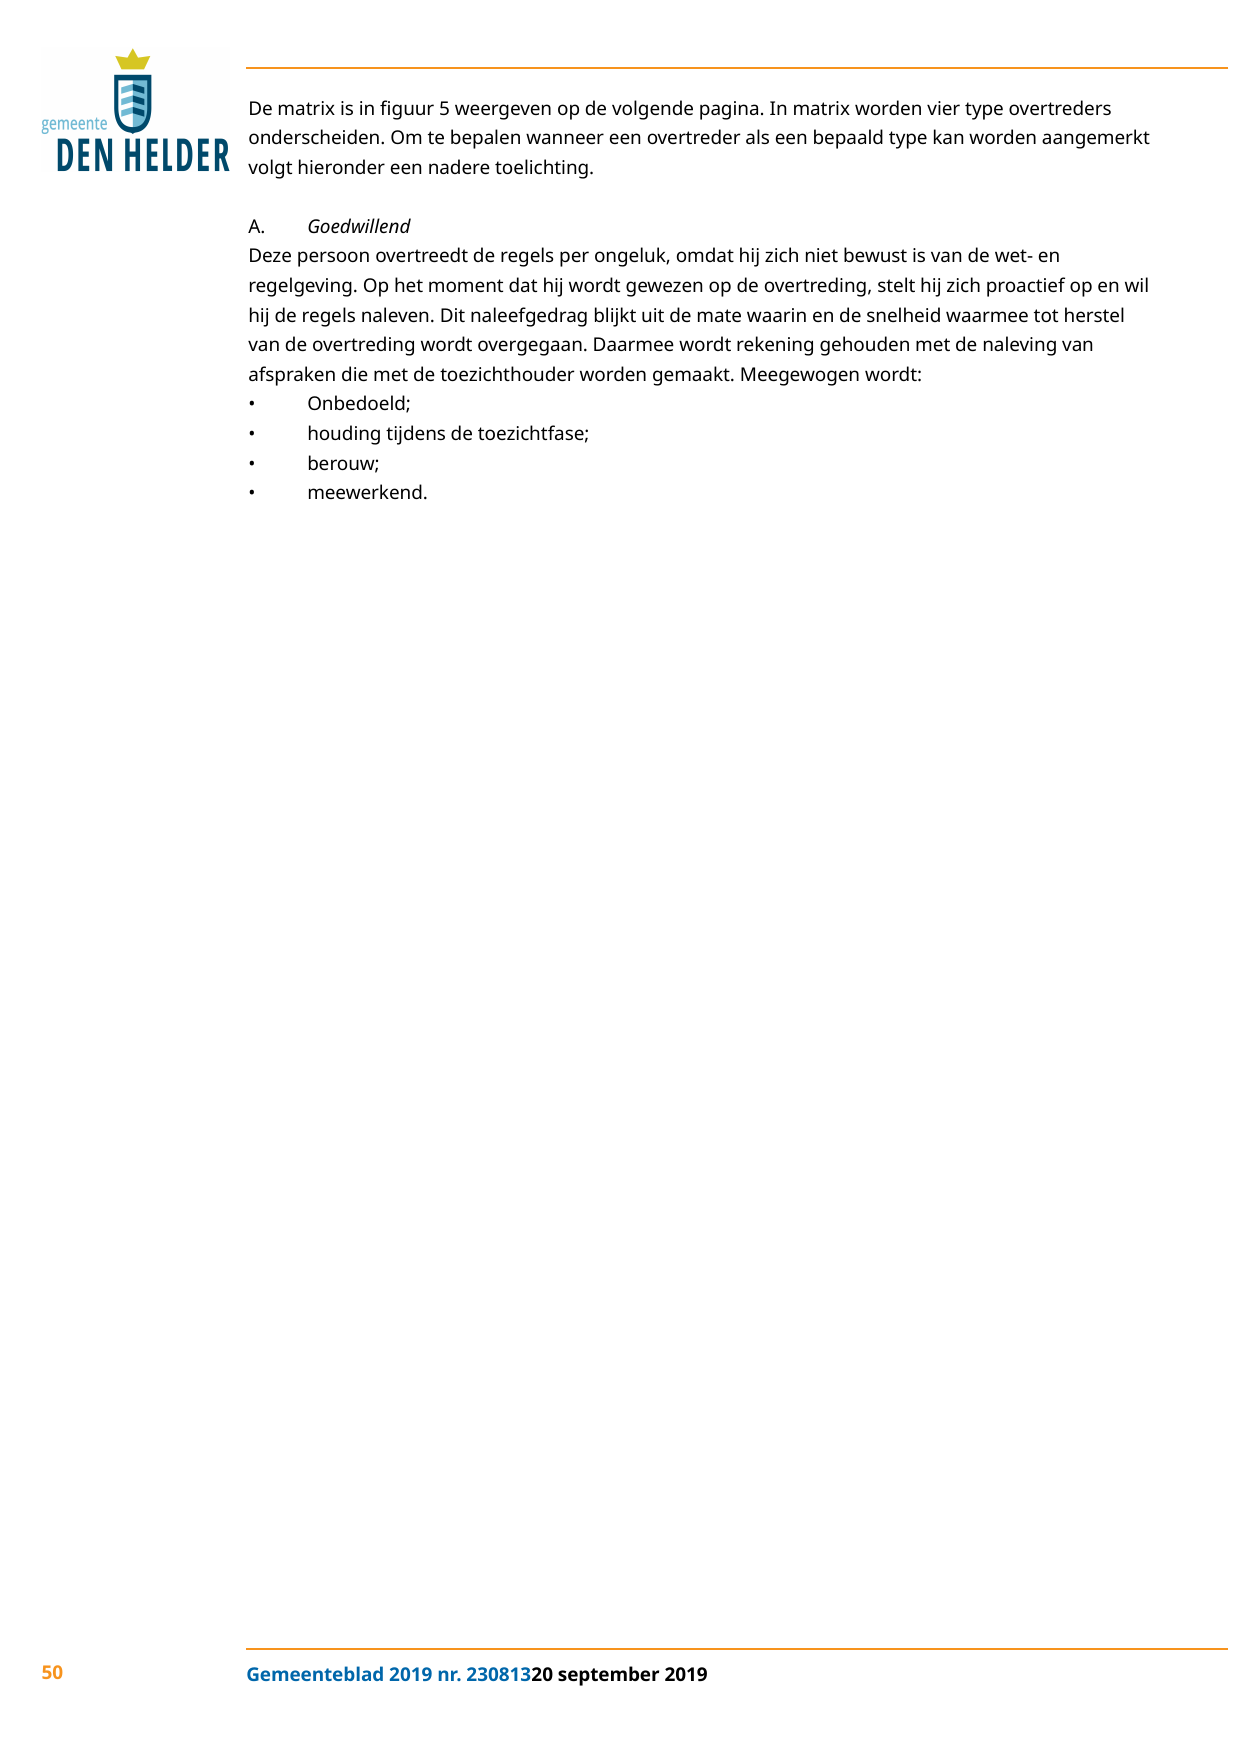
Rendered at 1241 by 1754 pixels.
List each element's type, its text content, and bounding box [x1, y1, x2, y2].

picture [41, 47, 231, 172]
list berouw; [248, 450, 1152, 476]
list meewerkend. [248, 479, 1152, 505]
list Onbedoeld; [248, 391, 1152, 416]
picture [220, 160, 224, 172]
picture [63, 144, 68, 165]
text Deze persoon overtreedt de regels per ongeluk, omdat hij zich niet bewust is van de wet- en regelgeving. Op het moment dat hij wordt gewezen op de overtreding, stelt hij zich proactief op en wil hij de regels naleven. Dit naleefgedrag blijkt uit de mate waarin en de snelheid waarmee tot herstel van de overtreding wordt overgegaan. Daarmee wordt rekening gehouden met de naleving van afspraken die met de toezichthouder worden gemaakt. Meegewogen wordt: [248, 243, 1152, 387]
picture [182, 144, 187, 165]
list Goedwillend [248, 213, 1152, 239]
picture [130, 157, 135, 172]
list houding tijdens de toezichtfase; [248, 420, 1152, 446]
picture [100, 154, 106, 172]
text De matrix is in figuur 5 weergeven op de volgende pagina. In matrix worden vier type overtreders onderscheiden. Om te bepalen wanneer een overtreder als een bepaald type kan worden aangemerkt volgt hieronder een nadere toelichting. [248, 95, 1152, 180]
